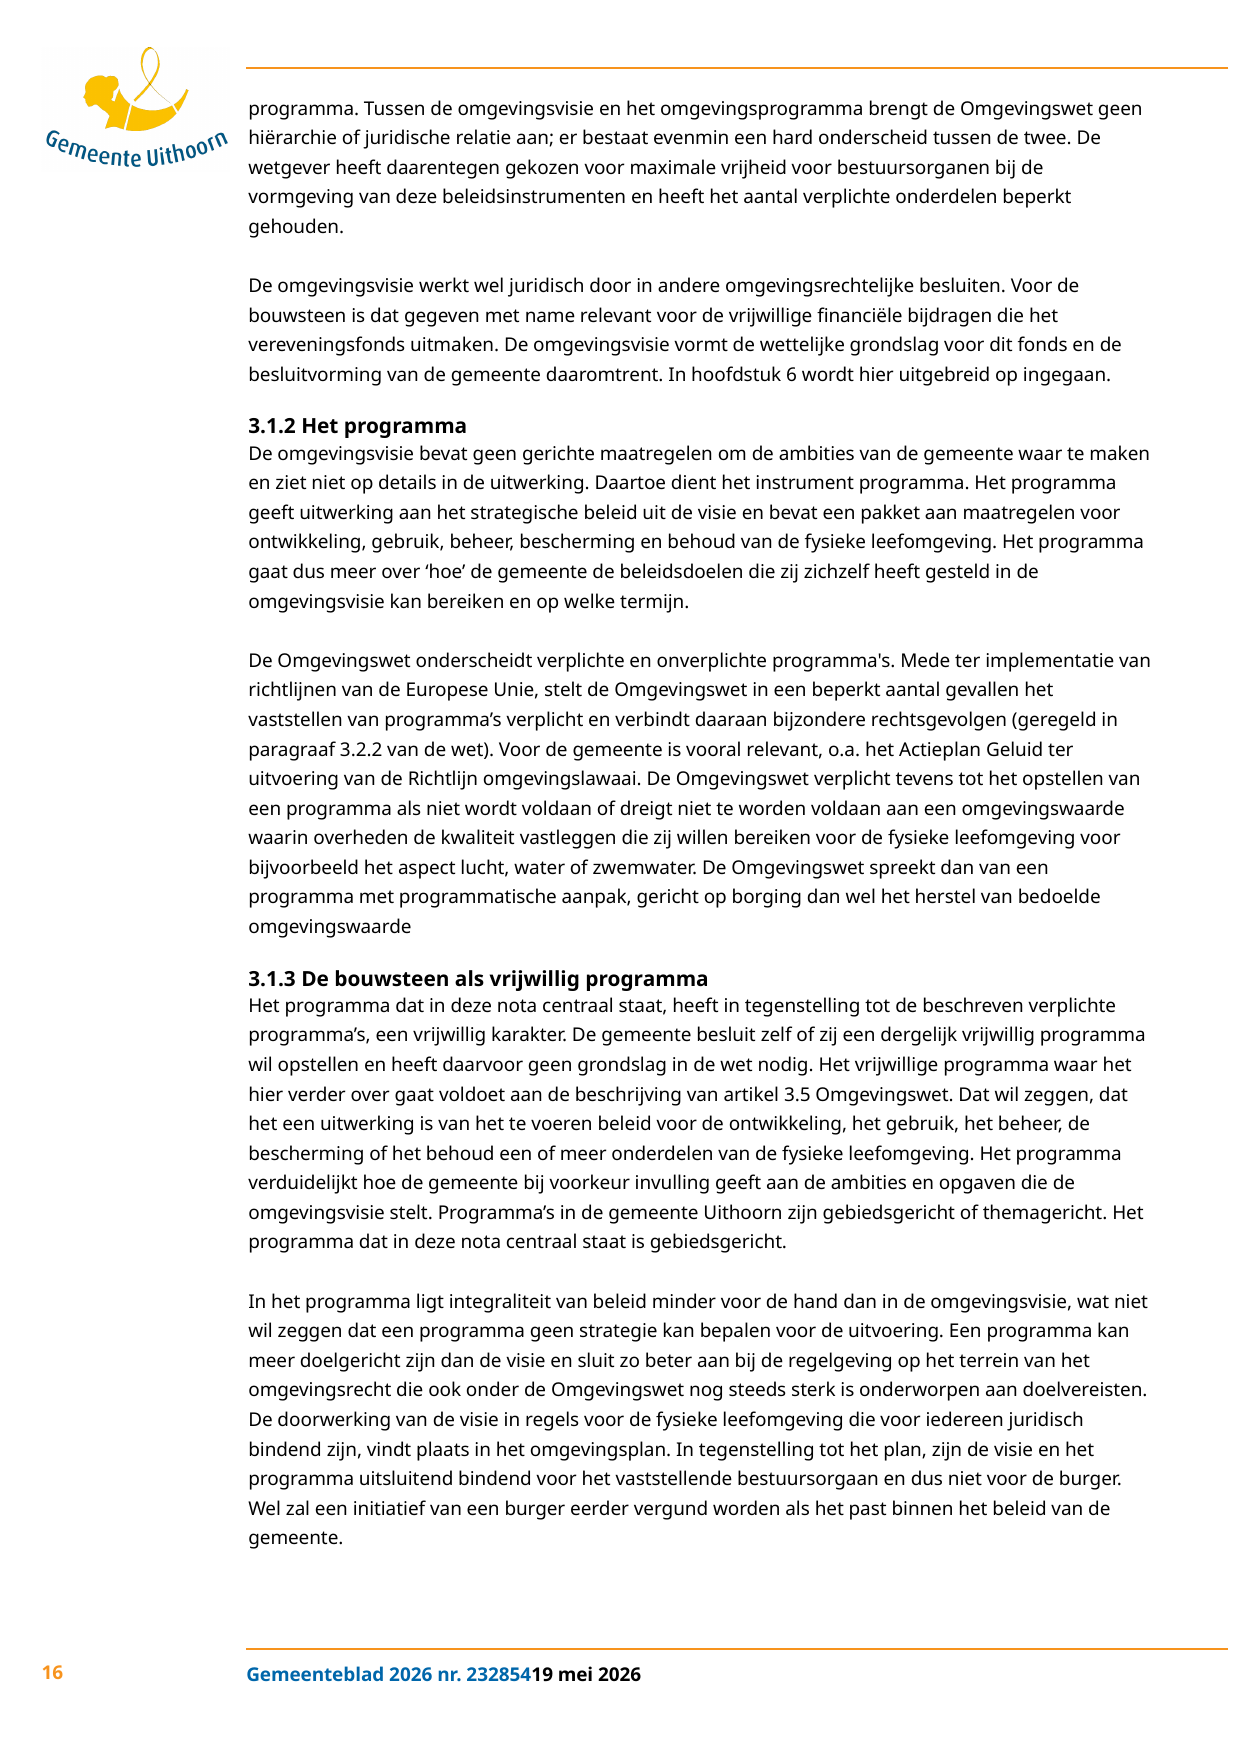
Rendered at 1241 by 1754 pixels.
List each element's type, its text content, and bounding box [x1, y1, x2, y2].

text 3.1.3 De bouwsteen als vrijwillig programma [248, 964, 1152, 992]
text 3.1.2 Het programma [248, 411, 1152, 440]
text programma. Tussen de omgevingsvisie en het omgevingsprogramma brengt de Omgevingswet geen hiërarchie of juridische relatie aan; er bestaat evenmin een hard onderscheid tussen de twee. De wetgever heeft daarentegen gekozen voor maximale vrijheid voor bestuursorganen bij de vormgeving van deze beleidsinstrumenten en heeft het aantal verplichte onderdelen beperkt gehouden. [248, 95, 1152, 239]
text De Omgevingswet onderscheidt verplichte en onverplichte programma's. Mede ter implementatie van richtlijnen van de Europese Unie, stelt de Omgevingswet in een beperkt aantal gevallen het vaststellen van programma’s verplicht en verbindt daaraan bijzondere rechtsgevolgen (geregeld in paragraaf 3.2.2 van de wet). Voor de gemeente is vooral relevant, o.a. het Actieplan Geluid ter uitvoering van de Richtlijn omgevingslawaai. De Omgevingswet verplicht tevens tot het opstellen van een programma als niet wordt voldaan of dreigt niet te worden voldaan aan een omgevingswaarde waarin overheden de kwaliteit vastleggen die zij willen bereiken voor de fysieke leefomgeving voor bijvoorbeeld het aspect lucht, water of zwemwater. De Omgevingswet spreekt dan van een programma met programmatische aanpak, gericht op borging dan wel het herstel van bedoelde omgevingswaarde [248, 647, 1152, 939]
picture [41, 47, 231, 172]
text De omgevingsvisie werkt wel juridisch door in andere omgevingsrechtelijke besluiten. Voor de bouwsteen is dat gegeven met name relevant voor de vrijwillige financiële bijdragen die het vereveningsfonds uitmaken. De omgevingsvisie vormt de wettelijke grondslag voor dit fonds en de besluitvorming van de gemeente daaromtrent. In hoofdstuk 6 wordt hier uitgebreid op ingegaan. [248, 272, 1152, 387]
text De omgevingsvisie bevat geen gerichte maatregelen om de ambities van de gemeente waar te maken en ziet niet op details in de uitwerking. Daartoe dient het instrument programma. Het programma geeft uitwerking aan het strategische beleid uit de visie en bevat een pakket aan maatregelen voor ontwikkeling, gebruik, beheer, bescherming en behoud van de fysieke leefomgeving. Het programma gaat dus meer over ‘hoe’ de gemeente de beleidsdoelen die zij zichzelf heeft gesteld in de omgevingsvisie kan bereiken en op welke termijn. [248, 440, 1152, 613]
text In het programma ligt integraliteit van beleid minder voor de hand dan in de omgevingsvisie, wat niet wil zeggen dat een programma geen strategie kan bepalen voor de uitvoering. Een programma kan meer doelgericht zijn dan de visie en sluit zo beter aan bij de regelgeving op het terrein van het omgevingsrecht die ook onder de Omgevingswet nog steeds sterk is onderworpen aan doelvereisten. De doorwerking van de visie in regels voor de fysieke leefomgeving die voor iedereen juridisch bindend zijn, vindt plaats in het omgevingsplan. In tegenstelling tot het plan, zijn de visie en het programma uitsluitend bindend voor het vaststellende bestuursorgaan en dus niet voor de burger. Wel zal een initiatief van een burger eerder vergund worden als het past binnen het beleid van de gemeente. [248, 1288, 1152, 1550]
text Het programma dat in deze nota centraal staat, heeft in tegenstelling tot de beschreven verplichte programma’s, een vrijwillig karakter. De gemeente besluit zelf of zij een dergelijk vrijwillig programma wil opstellen en heeft daarvoor geen grondslag in de wet nodig. Het vrijwillige programma waar het hier verder over gaat voldoet aan de beschrijving van artikel 3.5 Omgevingswet. Dat wil zeggen, dat het een uitwerking is van het te voeren beleid voor de ontwikkeling, het gebruik, het beheer, de bescherming of het behoud een of meer onderdelen van de fysieke leefomgeving. Het programma verduidelijkt hoe de gemeente bij voorkeur invulling geeft aan de ambities en opgaven die de omgevingsvisie stelt. Programma’s in de gemeente Uithoorn zijn gebiedsgericht of themagericht. Het programma dat in deze nota centraal staat is gebiedsgericht. [248, 992, 1152, 1254]
